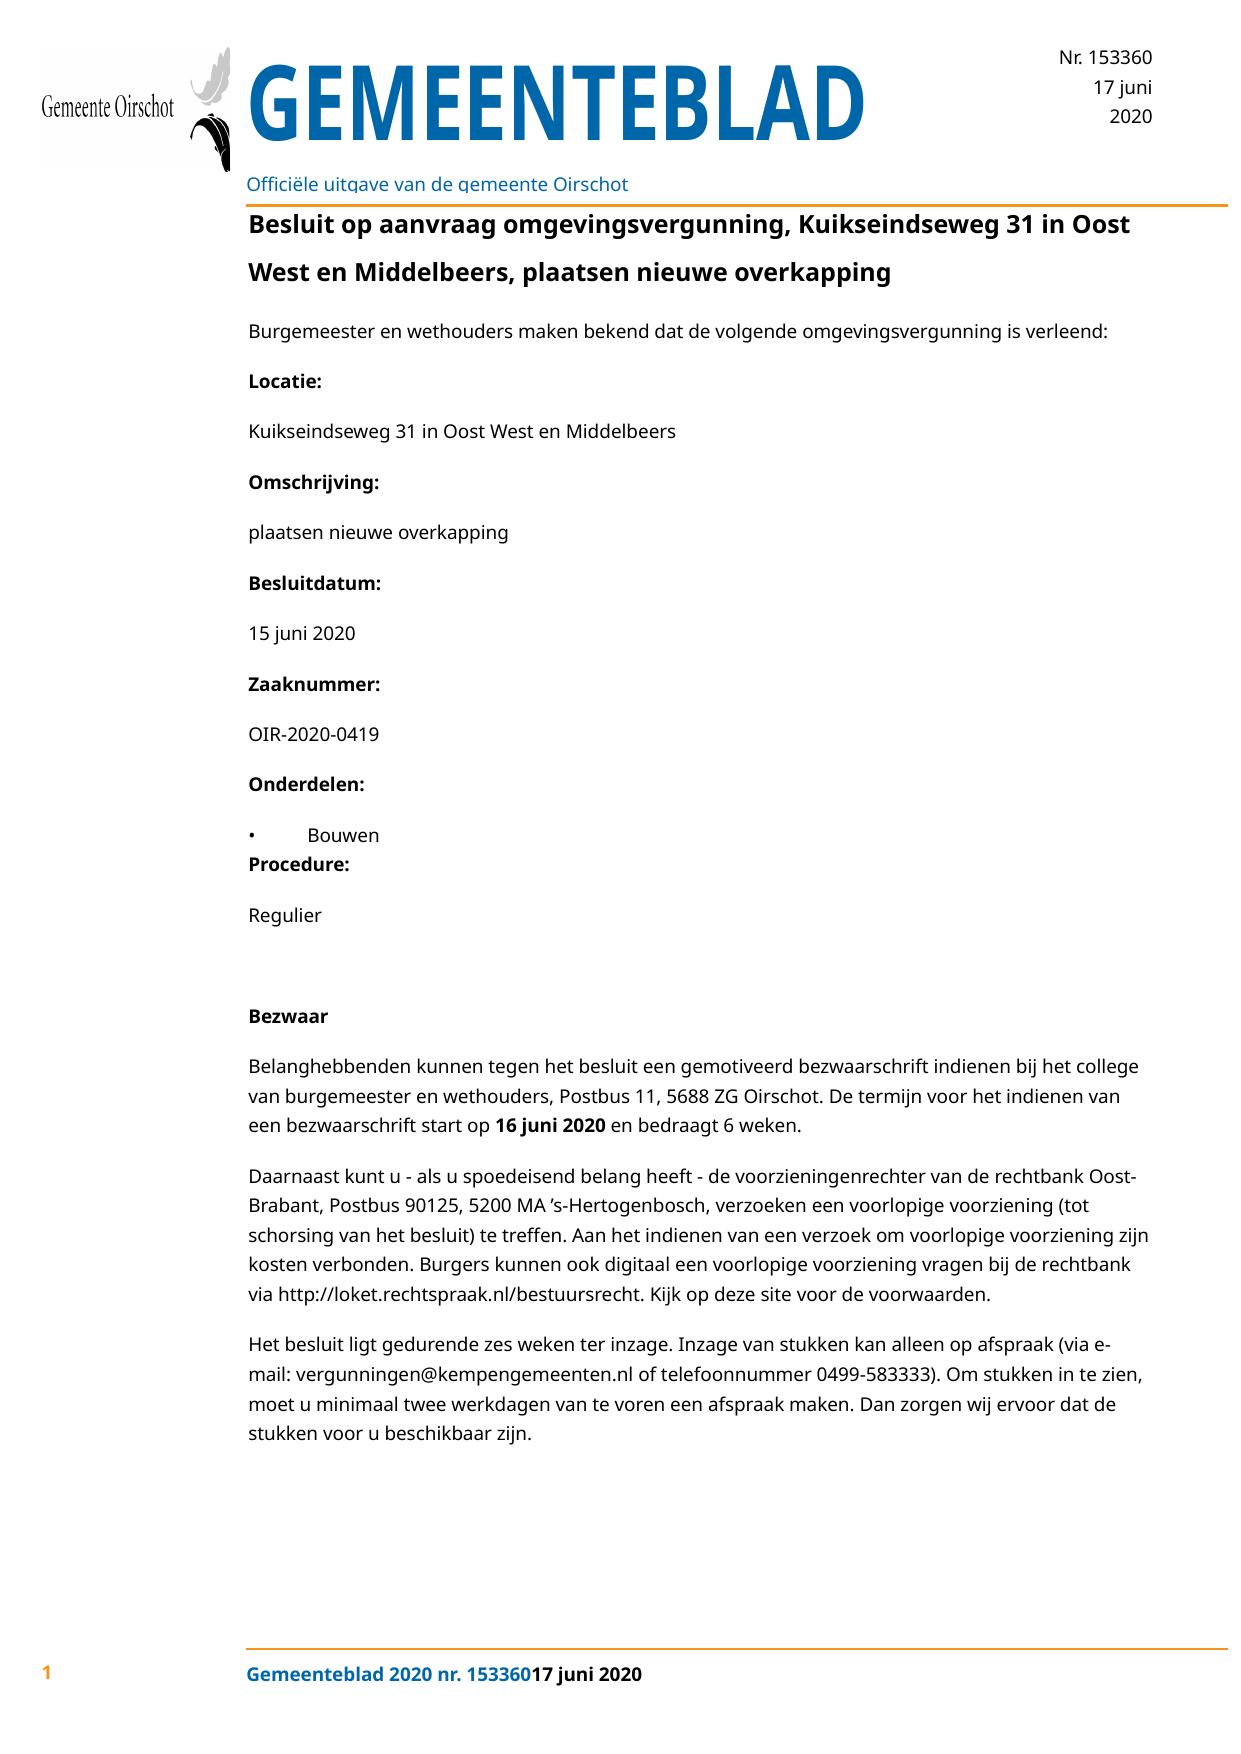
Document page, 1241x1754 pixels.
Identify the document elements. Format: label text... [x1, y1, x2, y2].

text Regulier [248, 902, 1152, 928]
text OIR-2020-0419 [248, 721, 1152, 747]
text Besluitdatum: [248, 570, 1152, 596]
picture [41, 47, 231, 172]
text 15 juni 2020 [248, 620, 1152, 646]
text Bezwaar [248, 1003, 1152, 1029]
text Kuikseindseweg 31 in Oost West en Middelbeers [248, 419, 1152, 444]
text plaatsen nieuwe overkapping [248, 519, 1152, 545]
text Burgemeester en wethouders maken bekend dat de volgende omgevingsvergunning is verleend: [248, 318, 1152, 344]
text Omschrijving: [248, 469, 1152, 495]
text Het besluit ligt gedurende zes weken ter inzage. Inzage van stukken kan alleen op afspraak (via e-mail: vergunningen@kempengemeenten.nl of telefoonnummer 0499-583333). Om stukken in te zien, moet u minimaal twee werkdagen van te voren een afspraak maken. Dan zorgen wij ervoor dat de stukken voor u beschikbaar zijn. [248, 1332, 1152, 1446]
text Belanghebbenden kunnen tegen het besluit een gemotiveerd bezwaarschrift indienen bij het college van burgemeester en wethouders, Postbus 11, 5688 ZG Oirschot. De termijn voor het indienen van een bezwaarschrift start op 16 juni 2020 en bedraagt 6 weken. [248, 1053, 1152, 1138]
list Bouwen [248, 822, 1152, 848]
text Besluit op aanvraag omgevingsvergunning, Kuikseindseweg 31 in Oost West en Middelbeers, plaatsen nieuwe overkapping [248, 207, 1152, 288]
text Procedure: [248, 852, 1152, 877]
text Locatie: [248, 368, 1152, 394]
text Zaaknummer: [248, 671, 1152, 697]
text Onderdelen: [248, 772, 1152, 797]
text Daarnaast kunt u - als u spoedeisend belang heeft - de voorzieningenrechter van de rechtbank Oost-Brabant, Postbus 90125, 5200 MA ’s-Hertogenbosch, verzoeken een voorlopige voorziening (tot schorsing van het besluit) te treffen. Aan het indienen van een verzoek om voorlopige voorziening zijn kosten verbonden. Burgers kunnen ook digitaal een voorlopige voorziening vragen bij de rechtbank via http://loket.rechtspraak.nl/bestuursrecht. Kijk op deze site voor de voorwaarden. [248, 1163, 1152, 1307]
